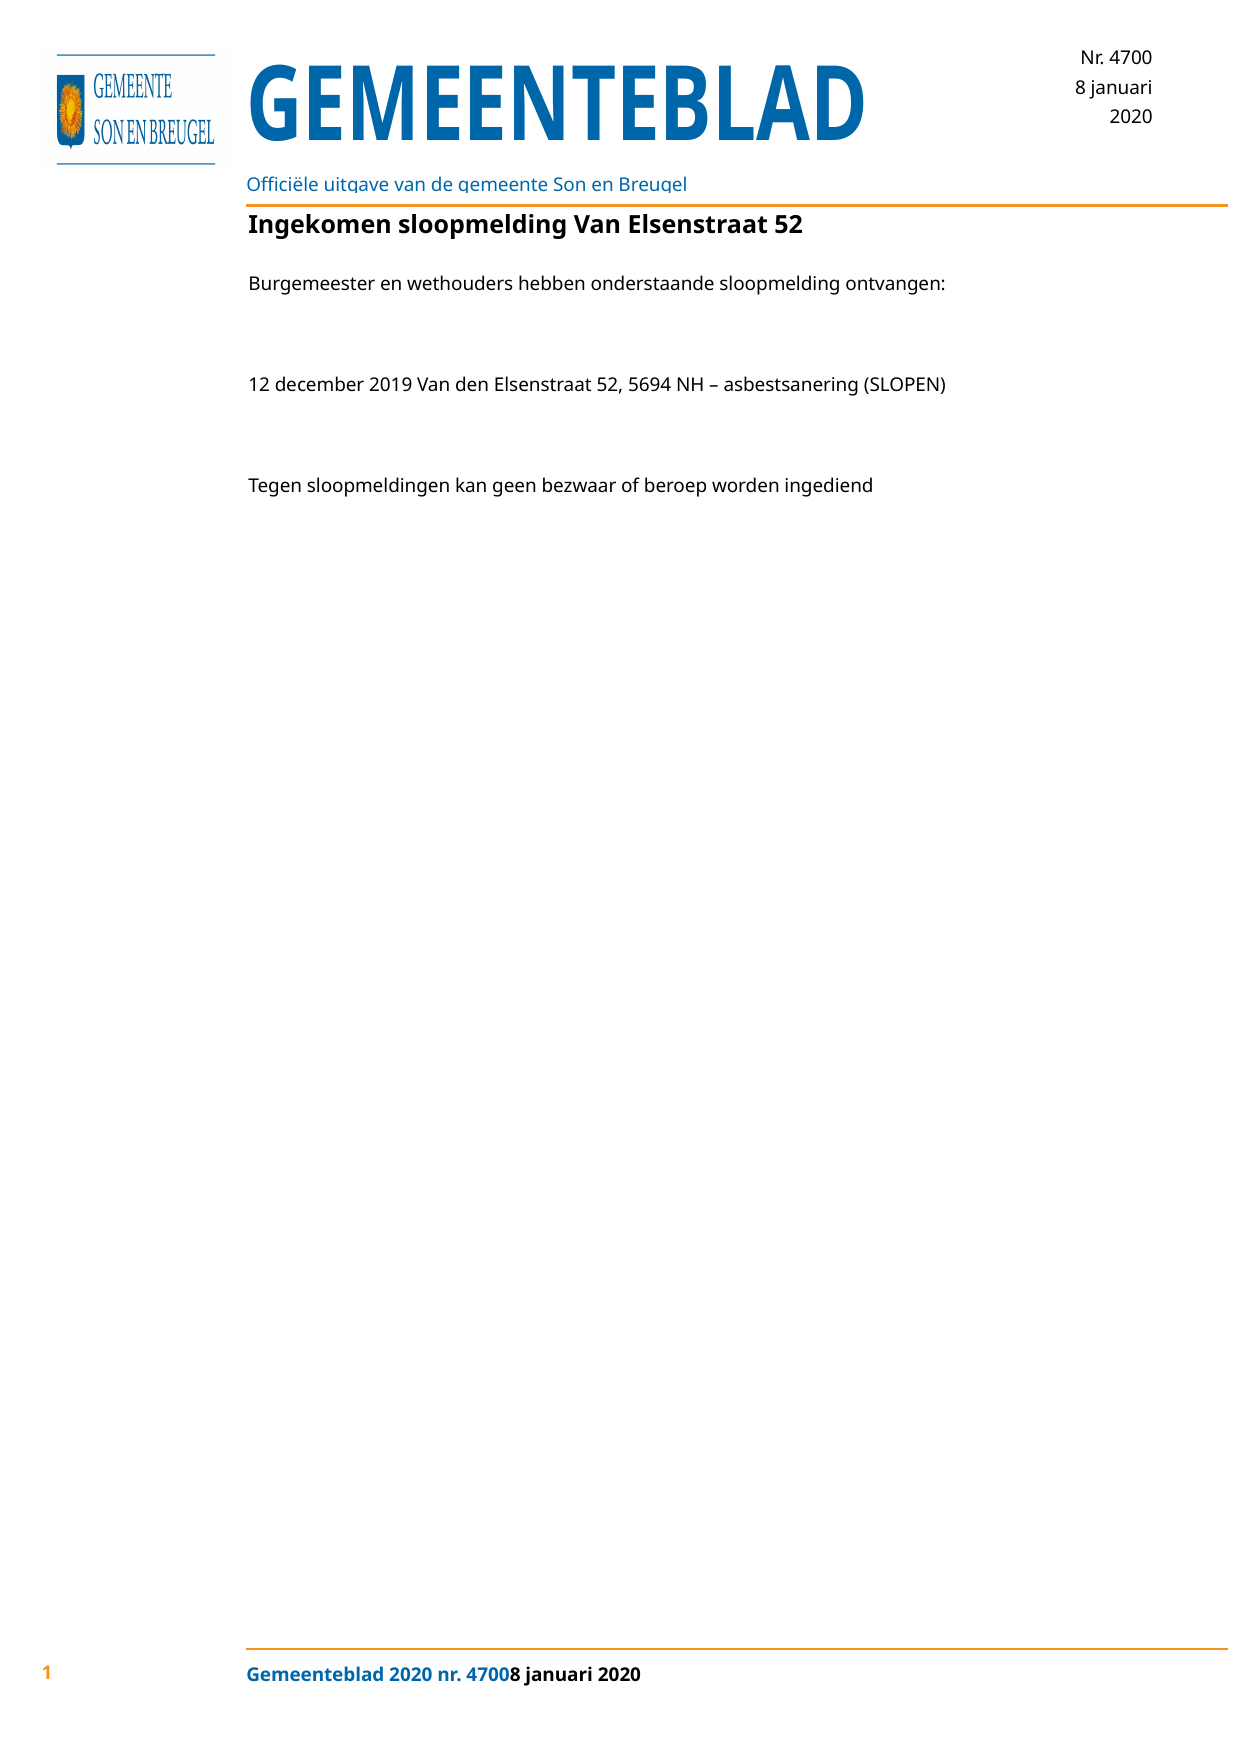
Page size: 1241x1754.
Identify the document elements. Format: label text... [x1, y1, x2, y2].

text 12 december 2019 Van den Elsenstraat 52, 5694 NH – asbestsanering (SLOPEN) [248, 371, 1152, 397]
text Burgemeester en wethouders hebben onderstaande sloopmelding ontvangen: [248, 270, 1152, 296]
text Tegen sloopmeldingen kan geen bezwaar of beroep worden ingediend [248, 472, 1152, 498]
text Ingekomen sloopmelding Van Elsenstraat 52 [248, 207, 1152, 241]
picture [41, 47, 231, 172]
